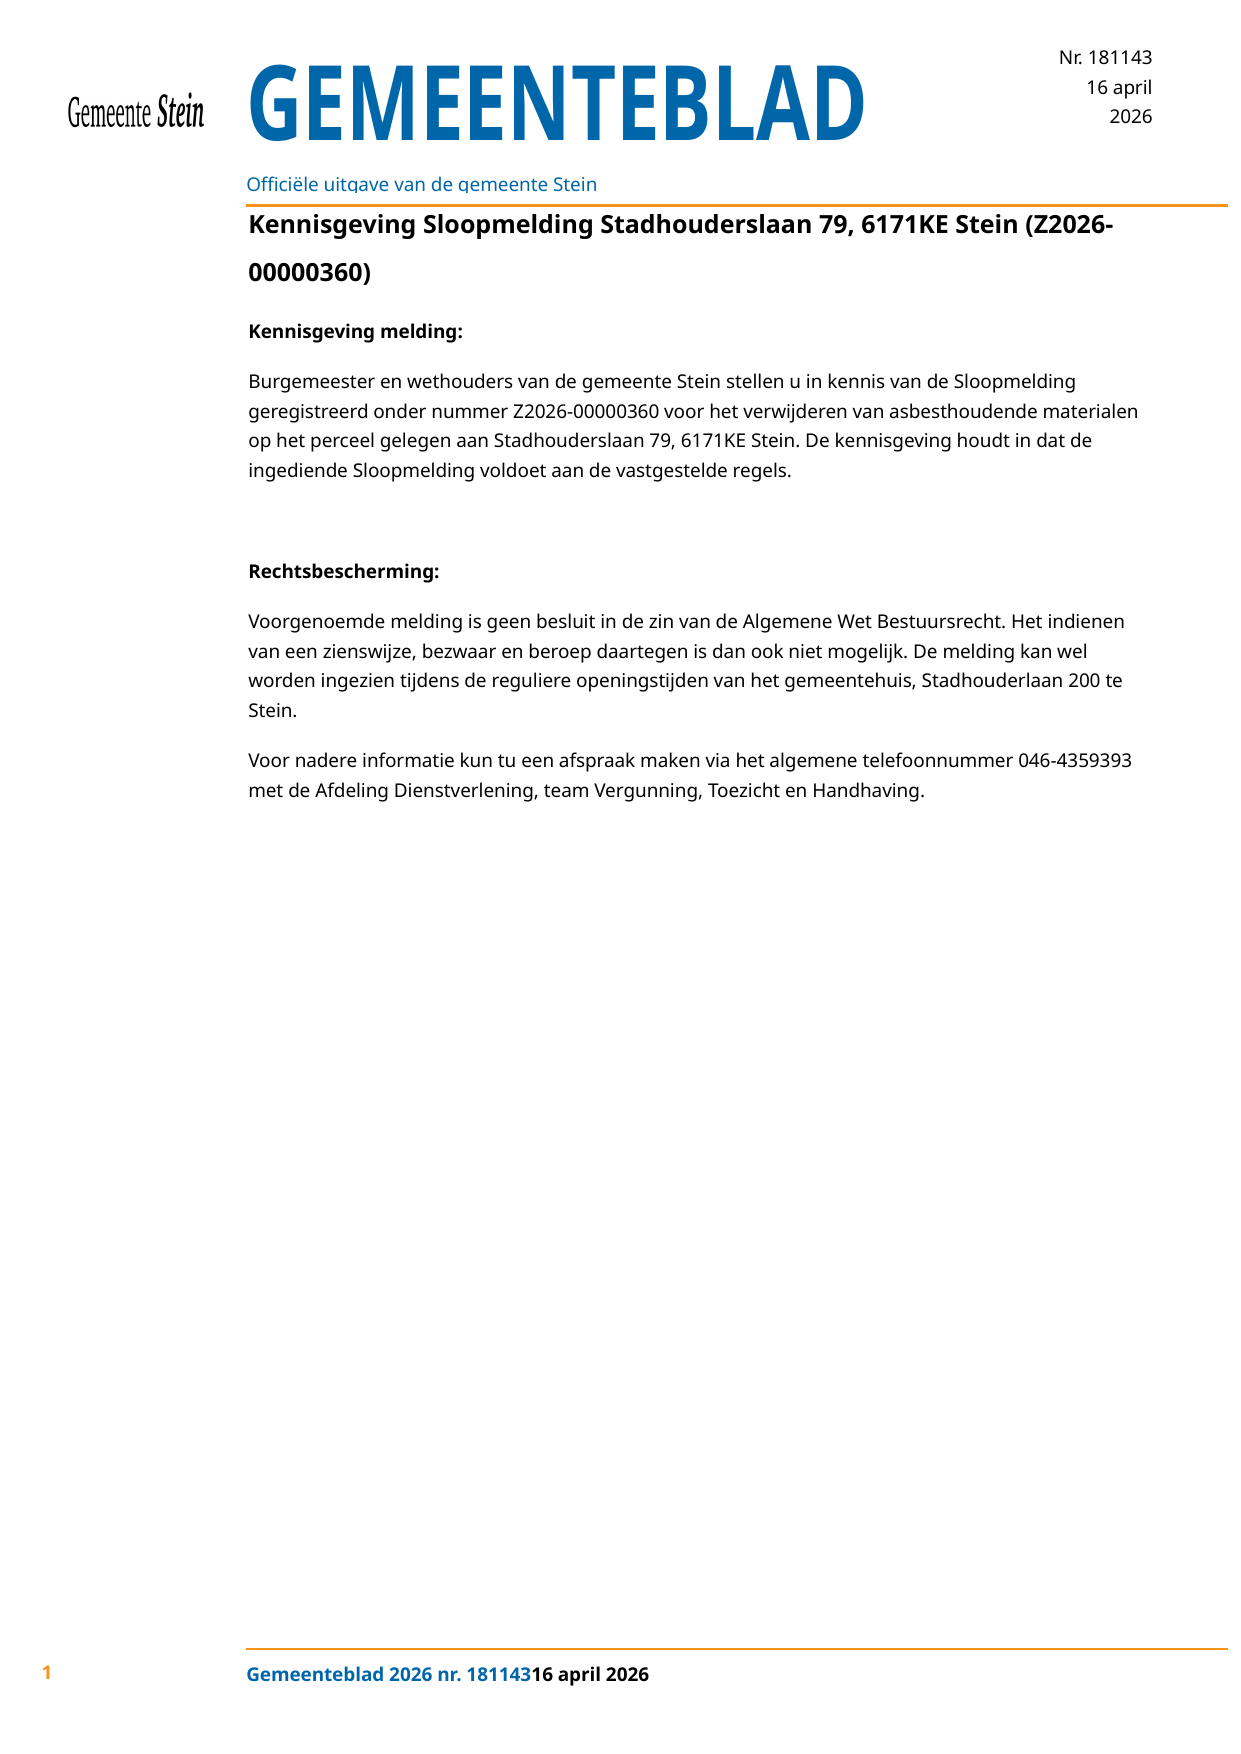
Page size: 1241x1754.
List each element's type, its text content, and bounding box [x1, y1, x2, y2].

text Voorgenoemde melding is geen besluit in de zin van de Algemene Wet Bestuursrecht. Het indienen van een zienswijze, bezwaar en beroep daartegen is dan ook niet mogelijk. De melding kan wel worden ingezien tijdens de reguliere openingstijden van het gemeentehuis, Stadhouderlaan 200 te Stein. [248, 608, 1152, 723]
text Burgemeester en wethouders van de gemeente Stein stellen u in kennis van de Sloopmelding geregistreerd onder nummer Z2026-00000360 voor het verwijderen van asbesthoudende materialen op het perceel gelegen aan Stadhouderslaan 79, 6171KE Stein. De kennisgeving houdt in dat de ingediende Sloopmelding voldoet aan de vastgestelde regels. [248, 368, 1152, 483]
text Kennisgeving melding: [248, 318, 1152, 344]
picture [41, 47, 231, 172]
text Rechtsbescherming: [248, 558, 1152, 584]
text Kennisgeving Sloopmelding Stadhouderslaan 79, 6171KE Stein (Z2026-00000360) [248, 207, 1152, 288]
text Voor nadere informatie kun tu een afspraak maken via het algemene telefoonnummer 046-4359393 met de Afdeling Dienstverlening, team Vergunning, Toezicht en Handhaving. [248, 747, 1152, 803]
